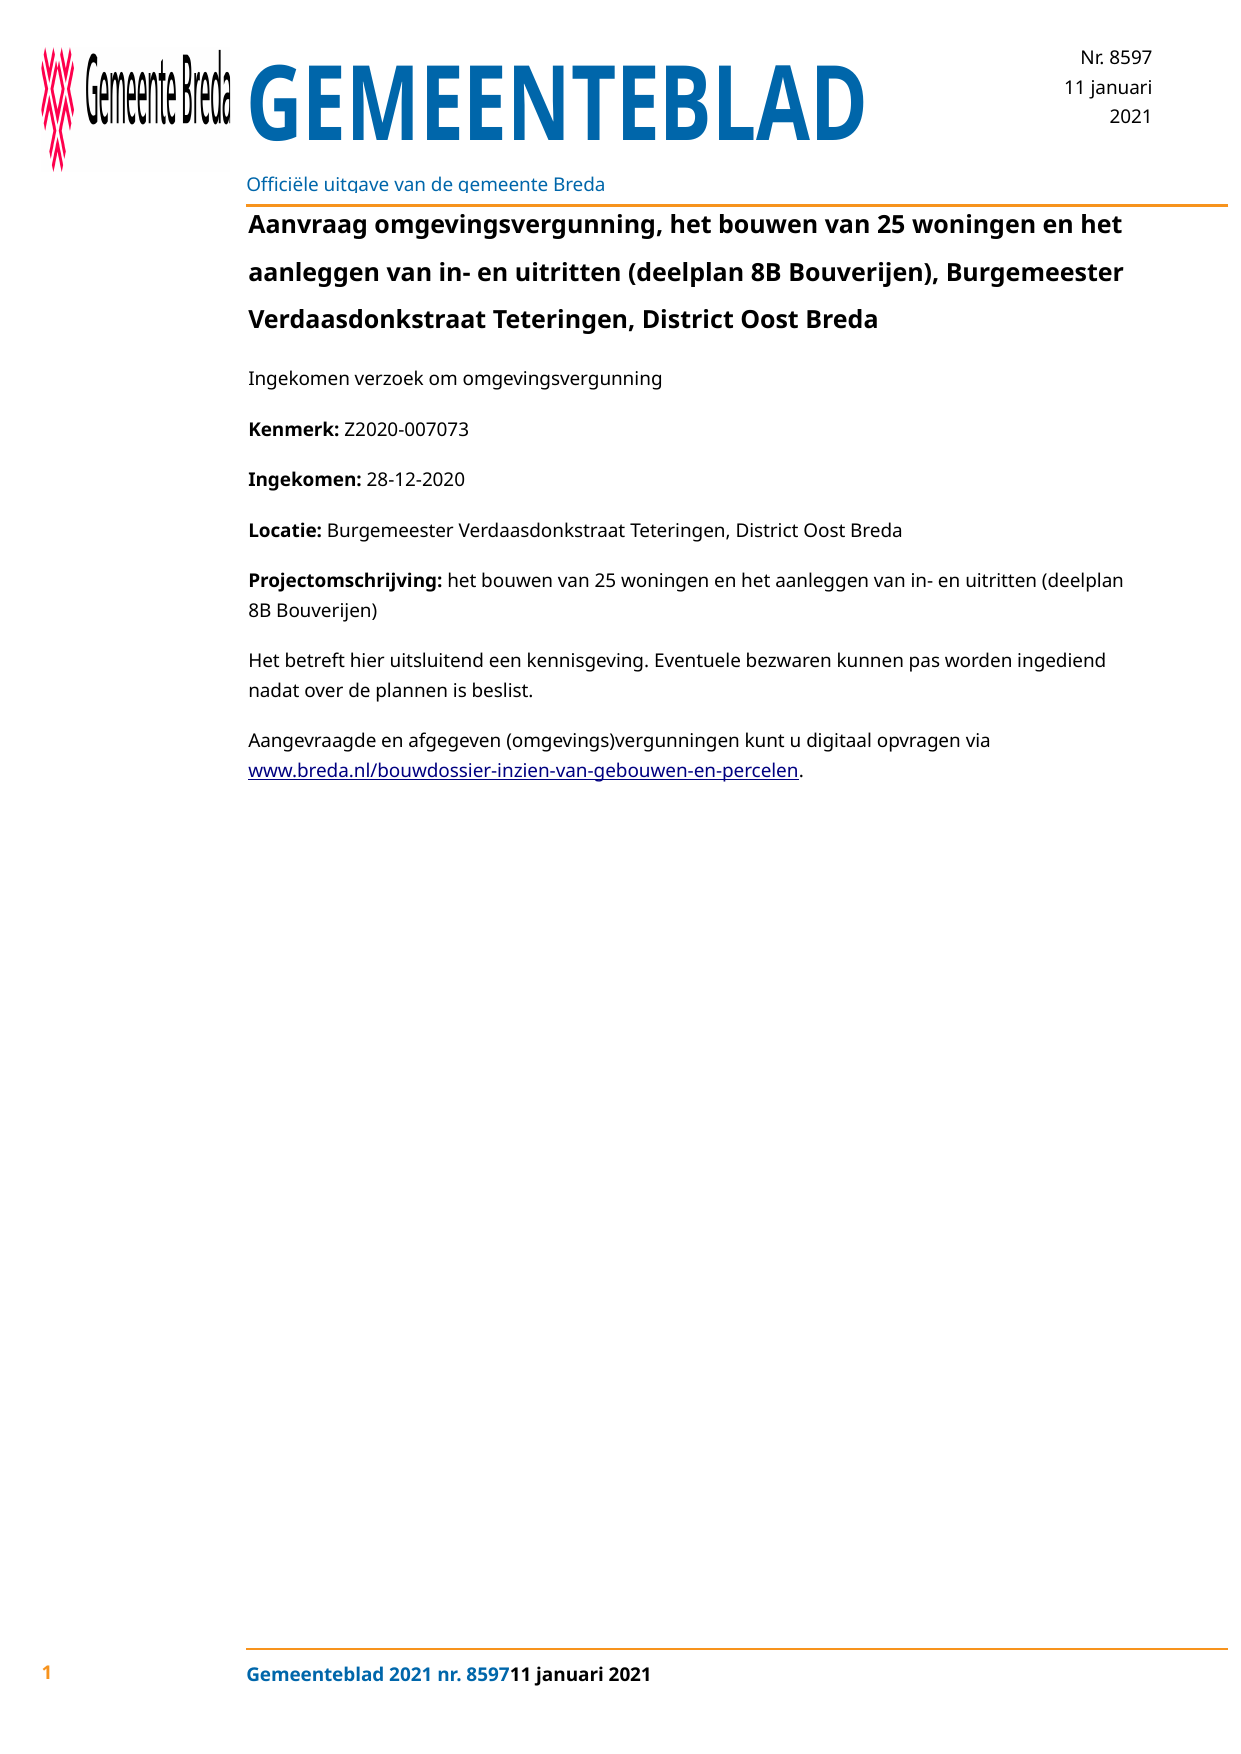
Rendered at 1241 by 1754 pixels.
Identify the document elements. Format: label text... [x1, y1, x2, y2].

text Het betreft hier uitsluitend een kennisgeving. Eventuele bezwaren kunnen pas worden ingediend nadat over de plannen is beslist. [248, 647, 1152, 702]
text Aanvraag omgevingsvergunning, het bouwen van 25 woningen en het aanleggen van in- en uitritten (deelplan 8B Bouverijen), Burgemeester Verdaasdonkstraat Teteringen, District Oost Breda [248, 207, 1152, 336]
text Ingekomen verzoek om omgevingsvergunning [248, 366, 1152, 391]
text Aangevraagde en afgegeven (omgevings)vergunningen kunt u digitaal opvragen via www.breda.nl/bouwdossier-inzien-van-gebouwen-en-percelen. [248, 727, 1152, 782]
text Kenmerk: Z2020-007073 [248, 416, 1152, 442]
picture [41, 47, 231, 172]
text Projectomschrijving: het bouwen van 25 woningen en het aanleggen van in- en uitritten (deelplan 8B Bouverijen) [248, 567, 1152, 622]
text Ingekomen: 28-12-2020 [248, 466, 1152, 492]
text Locatie: Burgemeester Verdaasdonkstraat Teteringen, District Oost Breda [248, 517, 1152, 542]
